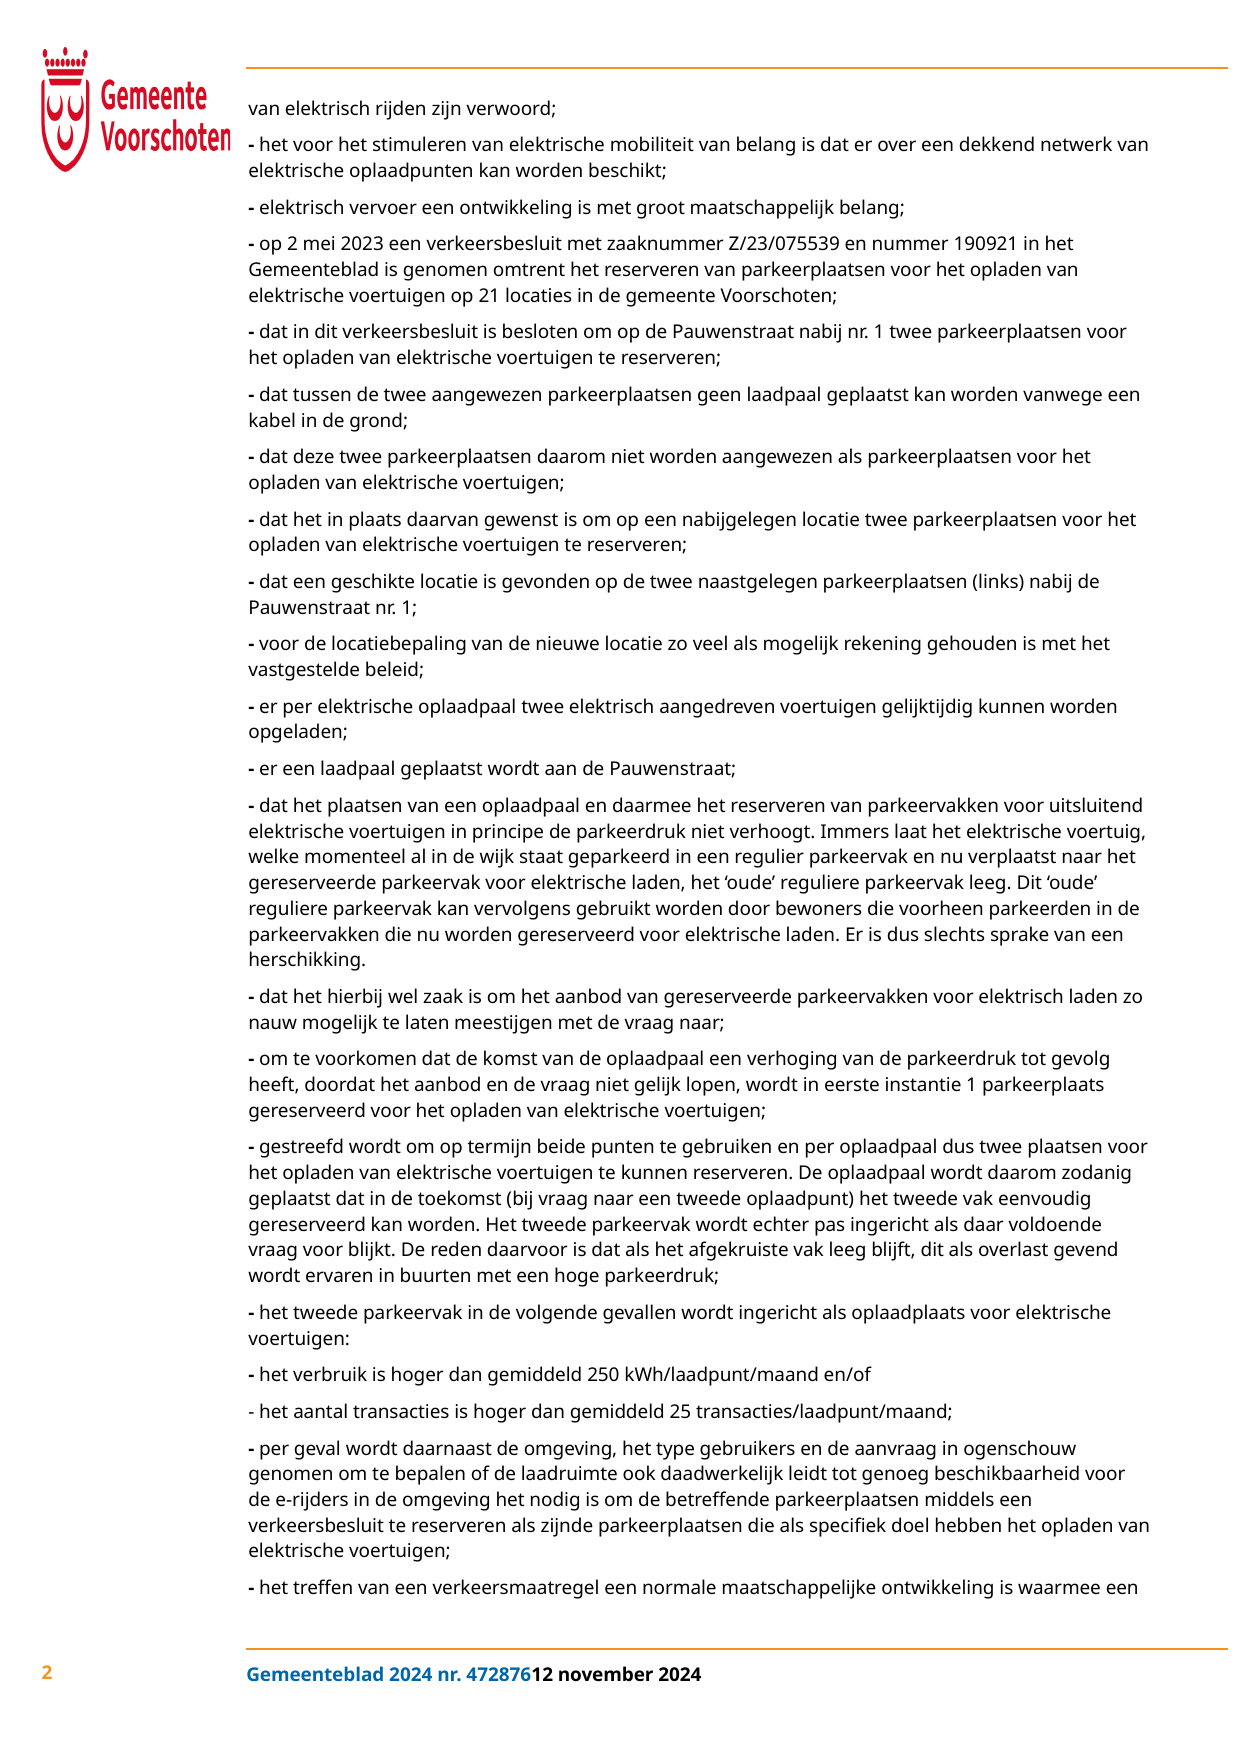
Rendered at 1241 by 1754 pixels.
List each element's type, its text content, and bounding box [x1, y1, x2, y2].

text - het tweede parkeervak in de volgende gevallen wordt ingericht als oplaadplaats voor elektrische voertuigen: [248, 1299, 1152, 1350]
text - dat het in plaats daarvan gewenst is om op een nabijgelegen locatie twee parkeerplaatsen voor het opladen van elektrische voertuigen te reserveren; [248, 506, 1152, 557]
text - dat tussen de twee aangewezen parkeerplaatsen geen laadpaal geplaatst kan worden vanwege een kabel in de grond; [248, 381, 1152, 432]
text - per geval wordt daarnaast de omgeving, het type gebruikers en de aanvraag in ogenschouw genomen om te bepalen of de laadruimte ook daadwerkelijk leidt tot genoeg beschikbaarheid voor de e-rijders in de omgeving het nodig is om de betreffende parkeerplaatsen middels een verkeersbesluit te reserveren als zijnde parkeerplaatsen die als specifiek doel hebben het opladen van elektrische voertuigen; [248, 1435, 1152, 1563]
text - voor de locatiebepaling van de nieuwe locatie zo veel als mogelijk rekening gehouden is met het vastgestelde beleid; [248, 631, 1152, 682]
text - gestreefd wordt om op termijn beide punten te gebruiken en per oplaadpaal dus twee plaatsen voor het opladen van elektrische voertuigen te kunnen reserveren. De oplaadpaal wordt daarom zodanig geplaatst dat in de toekomst (bij vraag naar een tweede oplaadpunt) het tweede vak eenvoudig gereserveerd kan worden. Het tweede parkeervak wordt echter pas ingericht als daar voldoende vraag voor blijkt. De reden daarvoor is dat als het afgekruiste vak leeg blijft, dit als overlast gevend wordt ervaren in buurten met een hoge parkeerdruk; [248, 1134, 1152, 1288]
text - het aantal transacties is hoger dan gemiddeld 25 transacties/laadpunt/maand; [248, 1398, 1152, 1424]
text - op 2 mei 2023 een verkeersbesluit met zaaknummer Z/23/075539 en nummer 190921 in het Gemeenteblad is genomen omtrent het reserveren van parkeerplaatsen voor het opladen van elektrische voertuigen op 21 locaties in de gemeente Voorschoten; [248, 231, 1152, 308]
text - dat een geschikte locatie is gevonden op de twee naastgelegen parkeerplaatsen (links) nabij de Pauwenstraat nr. 1; [248, 568, 1152, 620]
text - het voor het stimuleren van elektrische mobiliteit van belang is dat er over een dekkend netwerk van elektrische oplaadpunten kan worden beschikt; [248, 131, 1152, 183]
text van elektrisch rijden zijn verwoord; [248, 95, 1152, 121]
text - dat in dit verkeersbesluit is besloten om op de Pauwenstraat nabij nr. 1 twee parkeerplaatsen voor het opladen van elektrische voertuigen te reserveren; [248, 319, 1152, 370]
text - dat het hierbij wel zaak is om het aanbod van gereserveerde parkeervakken voor elektrisch laden zo nauw mogelijk te laten meestijgen met de vraag naar; [248, 983, 1152, 1034]
text - dat het plaatsen van een oplaadpaal en daarmee het reserveren van parkeervakken voor uitsluitend elektrische voertuigen in principe de parkeerdruk niet verhoogt. Immers laat het elektrische voertuig, welke momenteel al in de wijk staat geparkeerd in een regulier parkeervak en nu verplaatst naar het gereserveerde parkeervak voor elektrische laden, het ‘oude’ reguliere parkeervak leeg. Dit ‘oude’ reguliere parkeervak kan vervolgens gebruikt worden door bewoners die voorheen parkeerden in de parkeervakken die nu worden gereserveerd voor elektrische laden. Er is dus slechts sprake van een herschikking. [248, 792, 1152, 972]
text - er een laadpaal geplaatst wordt aan de Pauwenstraat; [248, 755, 1152, 781]
picture [41, 47, 231, 172]
text - er per elektrische oplaadpaal twee elektrisch aangedreven voertuigen gelijktijdig kunnen worden opgeladen; [248, 693, 1152, 744]
text - dat deze twee parkeerplaatsen daarom niet worden aangewezen als parkeerplaatsen voor het opladen van elektrische voertuigen; [248, 443, 1152, 495]
text - elektrisch vervoer een ontwikkeling is met groot maatschappelijk belang; [248, 194, 1152, 219]
text - om te voorkomen dat de komst van de oplaadpaal een verhoging van de parkeerdruk tot gevolg heeft, doordat het aanbod en de vraag niet gelijk lopen, wordt in eerste instantie 1 parkeerplaats gereserveerd voor het opladen van elektrische voertuigen; [248, 1046, 1152, 1123]
text - het treffen van een verkeersmaatregel een normale maatschappelijke ontwikkeling is waarmee een [248, 1574, 1152, 1600]
text - het verbruik is hoger dan gemiddeld 250 kWh/laadpunt/maand en/of [248, 1361, 1152, 1387]
